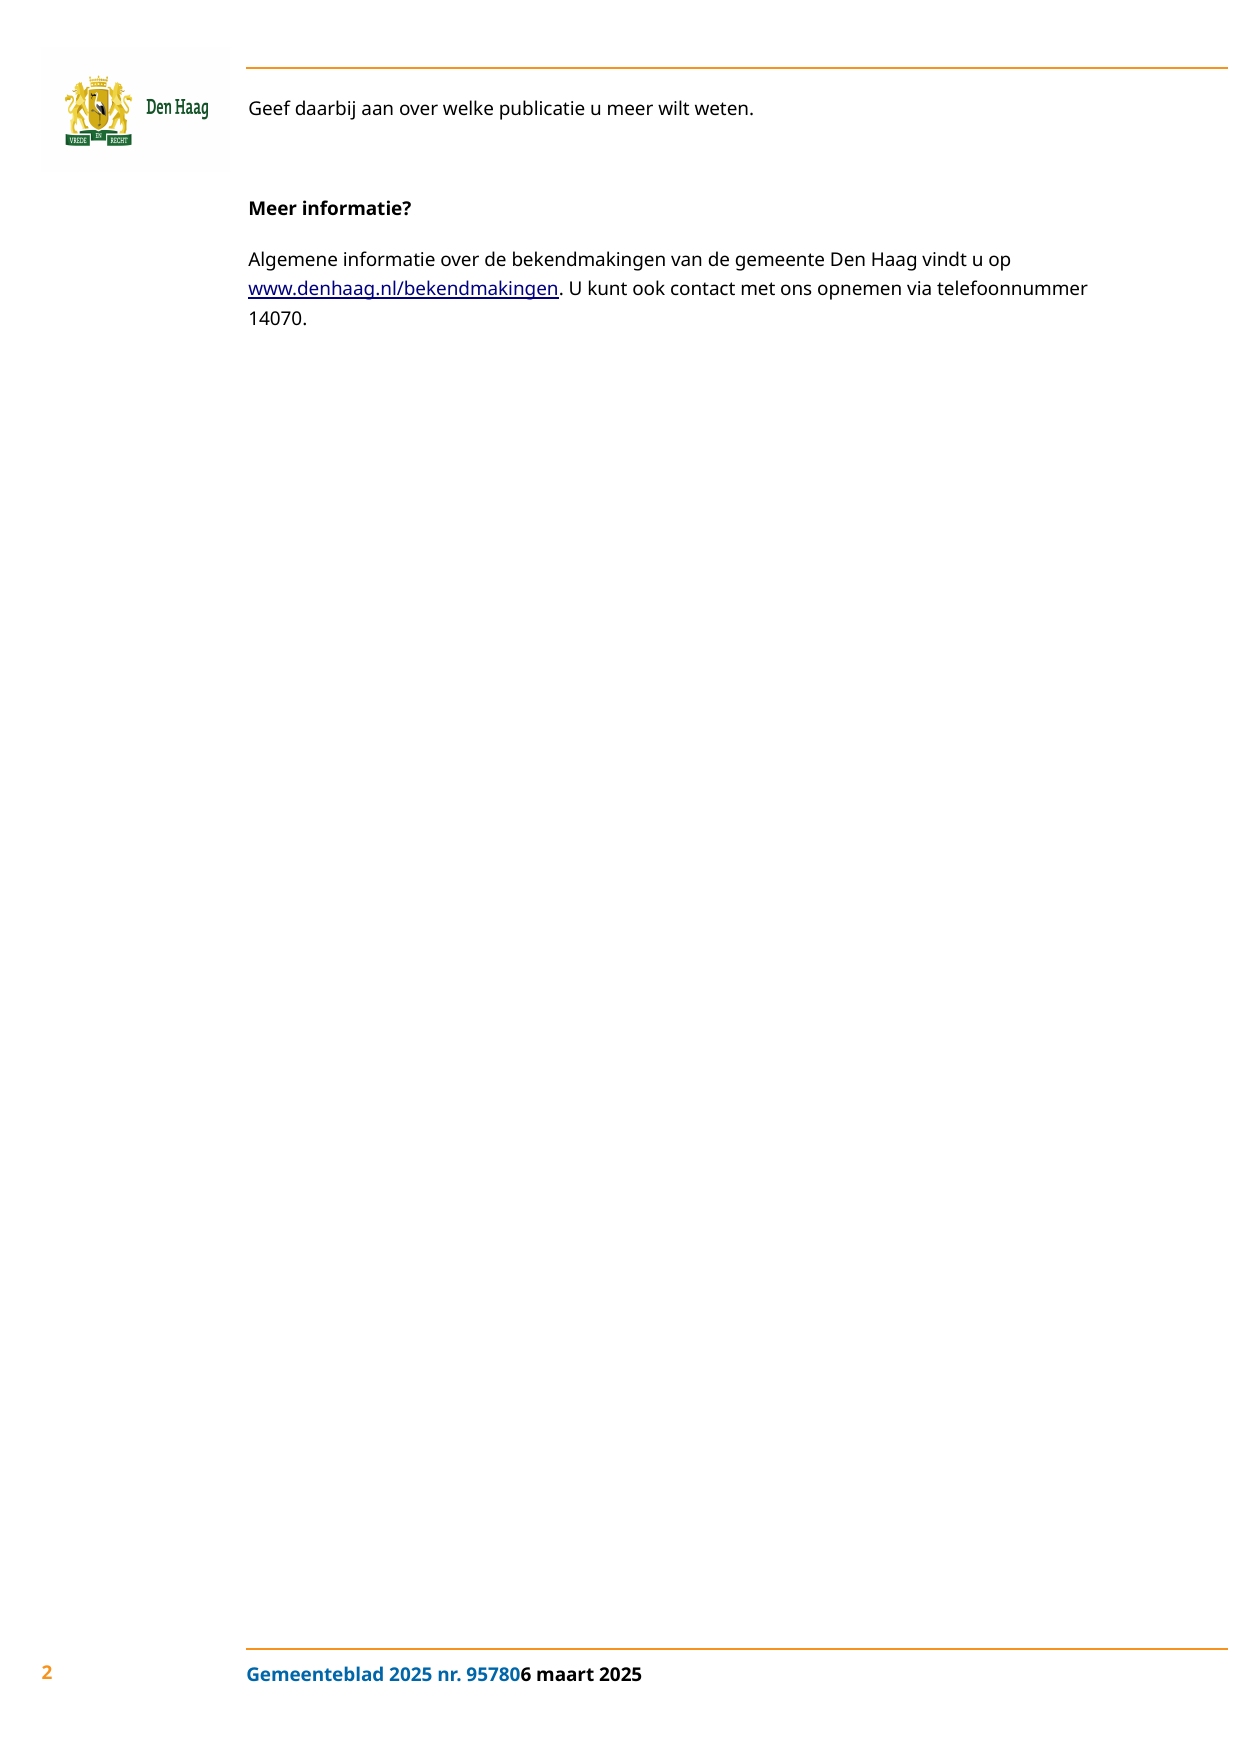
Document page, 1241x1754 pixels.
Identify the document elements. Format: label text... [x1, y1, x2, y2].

text Algemene informatie over de bekendmakingen van de gemeente Den Haag vindt u op www.denhaag.nl/bekendmakingen. U kunt ook contact met ons opnemen via telefoonnummer 14070. [248, 246, 1152, 331]
text Geef daarbij aan over welke publicatie u meer wilt weten. [248, 95, 1152, 121]
picture [41, 47, 231, 172]
text Meer informatie? [248, 196, 1152, 221]
